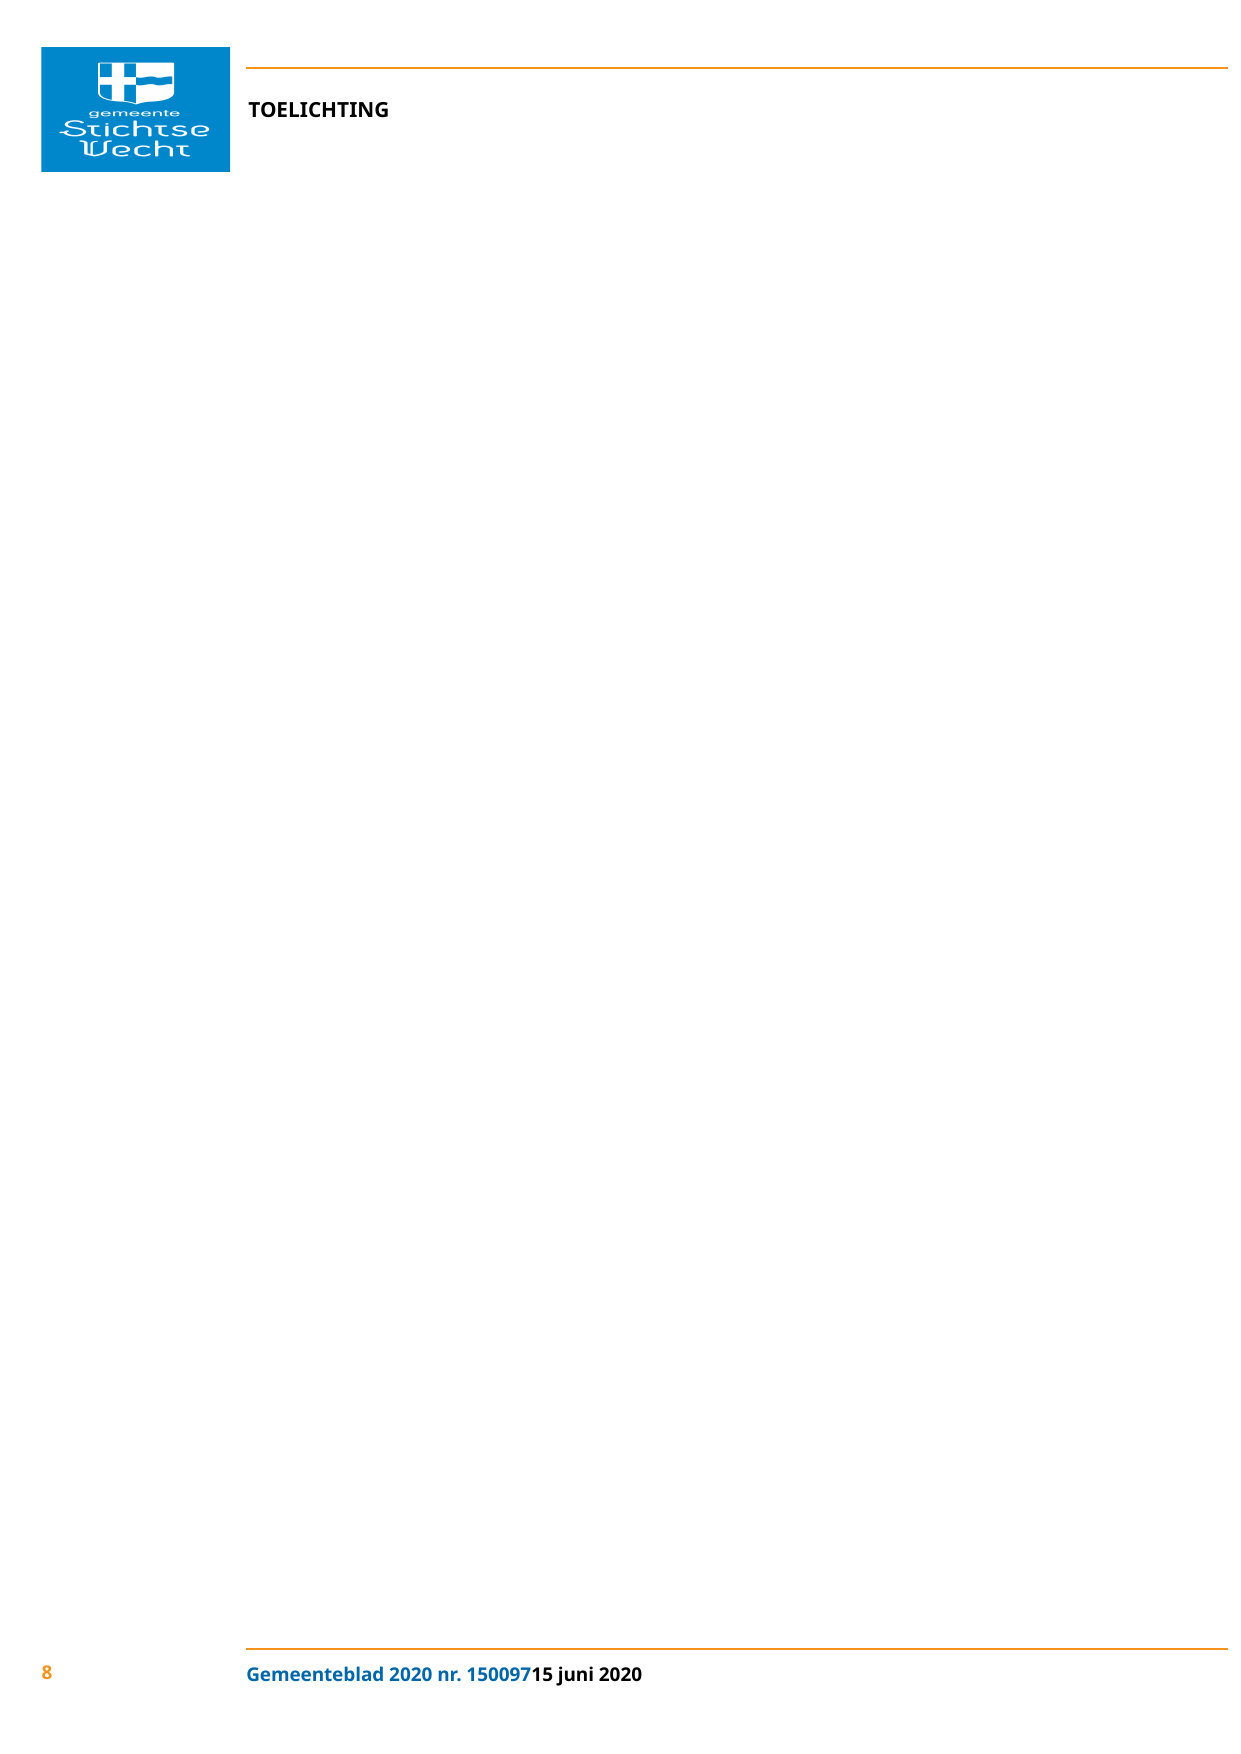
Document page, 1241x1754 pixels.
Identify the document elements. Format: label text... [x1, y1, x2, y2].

text TOELICHTING [248, 95, 1152, 123]
picture [99, 63, 135, 101]
picture [137, 63, 174, 103]
